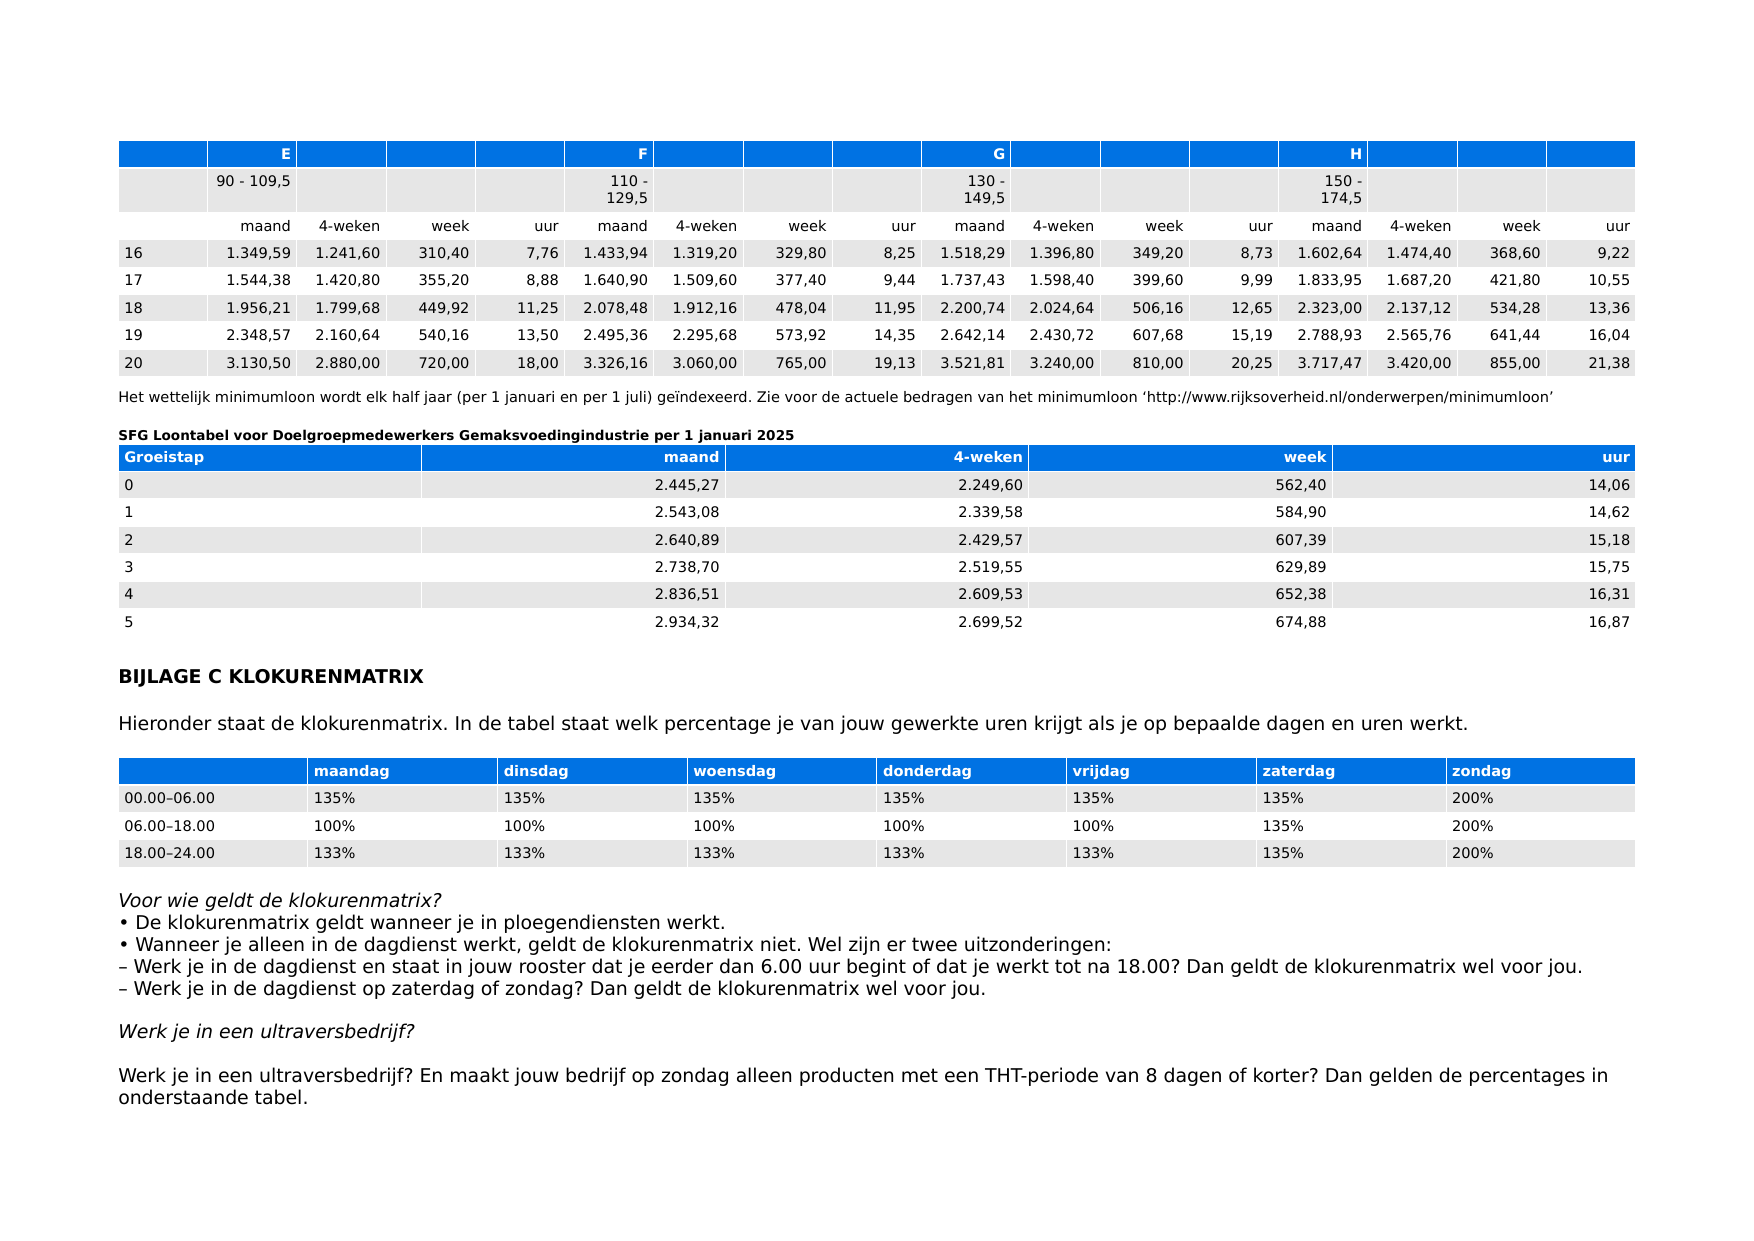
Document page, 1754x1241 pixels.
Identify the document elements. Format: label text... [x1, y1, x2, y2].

table_cell 0 [119, 472, 421, 498]
table_cell 135% [308, 786, 497, 812]
table_cell 11,25 [476, 295, 564, 321]
table_cell 1.737,43 [922, 268, 1010, 294]
table_cell 100% [498, 813, 687, 839]
text Hieronder staat de klokurenmatrix. In de tabel staat welk percentage je van jouw gewerkte uren krijgt als je op bepaalde dagen en uren werkt. [118, 713, 1636, 735]
table_cell 652,38 [1029, 582, 1332, 608]
table_cell [1011, 169, 1100, 212]
table_cell 130 - 149,5 [922, 169, 1010, 212]
table_cell 540,16 [387, 323, 475, 349]
table_cell uur [1333, 445, 1635, 471]
table_cell 133% [498, 840, 687, 867]
table_cell 9,44 [833, 268, 921, 294]
table_cell 4-weken [654, 213, 743, 239]
table_cell 1.396,80 [1011, 240, 1100, 267]
table_cell week [1458, 213, 1546, 239]
table_cell 1.433,94 [565, 240, 653, 267]
table_cell 15,75 [1333, 554, 1635, 581]
table_header F [565, 141, 653, 167]
table_header [297, 141, 386, 167]
table_cell 1.640,90 [565, 268, 653, 294]
table_cell maand [422, 445, 725, 471]
table_cell 200% [1447, 786, 1635, 812]
table_cell 2.880,00 [297, 350, 386, 376]
table_cell 1.474,40 [1368, 240, 1457, 267]
table_header vrijdag [1067, 758, 1256, 784]
table_cell 2.934,32 [422, 609, 725, 635]
table_header H [1279, 141, 1367, 167]
table_cell [1547, 169, 1635, 212]
table_cell 17 [119, 268, 207, 294]
table_header [744, 141, 832, 167]
table_cell 135% [877, 786, 1066, 812]
table_cell 2.565,76 [1368, 323, 1457, 349]
table_cell 855,00 [1458, 350, 1546, 376]
table_cell [297, 169, 386, 212]
table_cell Het wettelijk minimumloon wordt elk half jaar (per 1 januari en per 1 juli) geïndexeerd. Zie voor de actuele bedragen van het minimumloon ‘http://www.rijksoverheid.nl/onderwerpen/minimumloon’ [118, 377, 1636, 406]
table_cell 3.420,00 [1368, 350, 1457, 376]
table_cell 14,62 [1333, 499, 1635, 526]
table_cell week [1101, 213, 1189, 239]
table_cell 2.519,55 [726, 554, 1028, 581]
table_cell 15,19 [1190, 323, 1278, 349]
table_header G [922, 141, 1010, 167]
table_cell 4-weken [1368, 213, 1457, 239]
table_cell [1458, 169, 1546, 212]
table_cell [1190, 169, 1278, 212]
table_cell 2.348,57 [208, 323, 296, 349]
table_cell [744, 169, 832, 212]
table_cell 720,00 [387, 350, 475, 376]
text – Werk je in de dagdienst en staat in jouw rooster dat je eerder dan 6.00 uur begint of dat je werkt tot na 18.00? Dan geldt de klokurenmatrix wel voor jou. [118, 956, 1636, 978]
table_header woensdag [688, 758, 876, 784]
table_cell 2.543,08 [422, 499, 725, 526]
table_header [1458, 141, 1546, 167]
table_cell 135% [1257, 786, 1446, 812]
table_header [1190, 141, 1278, 167]
table_header SFG Loontabel voor Doelgroepmedewerkers Gemaksvoedingindustrie per 1 januari 2025 [118, 428, 1636, 443]
table_cell 100% [1067, 813, 1256, 839]
table_header E [208, 141, 296, 167]
table_cell 1 [119, 499, 421, 526]
table_cell 2.323,00 [1279, 295, 1367, 321]
table_cell week [744, 213, 832, 239]
table_cell 310,40 [387, 240, 475, 267]
table_cell maand [565, 213, 653, 239]
table_cell 1.319,20 [654, 240, 743, 267]
table_cell 3 [119, 554, 421, 581]
table_cell 7,76 [476, 240, 564, 267]
table_cell 1.602,64 [1279, 240, 1367, 267]
table_cell 329,80 [744, 240, 832, 267]
table_cell 3.326,16 [565, 350, 653, 376]
text – Werk je in de dagdienst op zaterdag of zondag? Dan geldt de klokurenmatrix wel voor jou. [118, 978, 1636, 999]
table_cell 810,00 [1101, 350, 1189, 376]
table_header maandag [308, 758, 497, 784]
table_cell 1.956,21 [208, 295, 296, 321]
table_cell Groeistap [119, 445, 421, 471]
table_cell 2.249,60 [726, 472, 1028, 498]
table_cell 100% [877, 813, 1066, 839]
table_cell maand [922, 213, 1010, 239]
table_cell uur [1547, 213, 1635, 239]
table_cell 399,60 [1101, 268, 1189, 294]
table_cell 18.00–24.00 [119, 840, 307, 867]
table_cell 13,36 [1547, 295, 1635, 321]
text • Wanneer je alleen in de dagdienst werkt, geldt de klokurenmatrix niet. Wel zijn er twee uitzonderingen: [118, 934, 1636, 956]
table_cell 19,13 [833, 350, 921, 376]
table_cell 15,18 [1333, 527, 1635, 553]
table_cell 629,89 [1029, 554, 1332, 581]
subtitle Voor wie geldt de klokurenmatrix? [118, 890, 1636, 912]
table_cell 100% [688, 813, 876, 839]
table_cell 9,99 [1190, 268, 1278, 294]
table_cell 2.024,64 [1011, 295, 1100, 321]
table_cell week [387, 213, 475, 239]
table_cell 3.717,47 [1279, 350, 1367, 376]
table_cell 2.640,89 [422, 527, 725, 553]
table_cell 2.137,12 [1368, 295, 1457, 321]
table_header [1547, 141, 1635, 167]
table_cell 2.200,74 [922, 295, 1010, 321]
table_cell 1.544,38 [208, 268, 296, 294]
table_cell [654, 169, 743, 212]
table_cell [119, 213, 207, 239]
table_cell 1.509,60 [654, 268, 743, 294]
text Werk je in een ultraversbedrijf? En maakt jouw bedrijf op zondag alleen producten met een THT-periode van 8 dagen of korter? Dan gelden de percentages in onderstaande tabel. [118, 1065, 1636, 1109]
table_cell 14,06 [1333, 472, 1635, 498]
table_header [1011, 141, 1100, 167]
table_cell uur [476, 213, 564, 239]
table_cell 2.788,93 [1279, 323, 1367, 349]
table_cell 3.130,50 [208, 350, 296, 376]
table_cell 1.241,60 [297, 240, 386, 267]
table_cell 607,68 [1101, 323, 1189, 349]
table_header [1368, 141, 1457, 167]
table_cell 2.429,57 [726, 527, 1028, 553]
table_cell 133% [1067, 840, 1256, 867]
table_cell 349,20 [1101, 240, 1189, 267]
table_cell 4-weken [297, 213, 386, 239]
table_cell 100% [308, 813, 497, 839]
text • De klokurenmatrix geldt wanneer je in ploegendiensten werkt. [118, 912, 1636, 934]
table_cell 2.738,70 [422, 554, 725, 581]
table_cell 00.00–06.00 [119, 786, 307, 812]
table_cell maand [208, 213, 296, 239]
table_header donderdag [877, 758, 1066, 784]
table_cell 674,88 [1029, 609, 1332, 635]
table_cell 4 [119, 582, 421, 608]
table_cell 765,00 [744, 350, 832, 376]
table_cell 2.295,68 [654, 323, 743, 349]
table_header [654, 141, 743, 167]
table_header [476, 141, 564, 167]
table_cell 06.00–18.00 [119, 813, 307, 839]
table_cell [833, 169, 921, 212]
table_cell 1.420,80 [297, 268, 386, 294]
subtitle BIJLAGE C KLOKURENMATRIX [118, 666, 1636, 688]
table_cell 3.521,81 [922, 350, 1010, 376]
table_cell 2 [119, 527, 421, 553]
table_cell 506,16 [1101, 295, 1189, 321]
table_cell 3.240,00 [1011, 350, 1100, 376]
table_cell 18,00 [476, 350, 564, 376]
table_cell 4-weken [1011, 213, 1100, 239]
table_header dinsdag [498, 758, 687, 784]
table_cell 368,60 [1458, 240, 1546, 267]
table_cell 5 [119, 609, 421, 635]
table_cell 9,22 [1547, 240, 1635, 267]
table_header [119, 141, 207, 167]
table_cell 1.598,40 [1011, 268, 1100, 294]
table_cell 2.642,14 [922, 323, 1010, 349]
table_cell maand [1279, 213, 1367, 239]
table_cell 90 - 109,5 [208, 169, 296, 212]
table_cell 133% [688, 840, 876, 867]
table_cell 2.445,27 [422, 472, 725, 498]
table_cell 11,95 [833, 295, 921, 321]
table_cell 20 [119, 350, 207, 376]
table_cell 534,28 [1458, 295, 1546, 321]
table_cell 1.349,59 [208, 240, 296, 267]
table_cell 478,04 [744, 295, 832, 321]
table_cell 2.836,51 [422, 582, 725, 608]
table_cell 562,40 [1029, 472, 1332, 498]
table_cell 135% [1257, 813, 1446, 839]
table_cell 584,90 [1029, 499, 1332, 526]
table_cell 14,35 [833, 323, 921, 349]
table_cell 10,55 [1547, 268, 1635, 294]
table_cell 8,73 [1190, 240, 1278, 267]
subtitle Werk je in een ultraversbedrijf? [118, 1021, 1636, 1043]
table_cell 110 - 129,5 [565, 169, 653, 212]
table_header [1101, 141, 1189, 167]
table_cell 13,50 [476, 323, 564, 349]
table_cell 1.518,29 [922, 240, 1010, 267]
table_cell 2.430,72 [1011, 323, 1100, 349]
table_cell 16,04 [1547, 323, 1635, 349]
table_cell 8,88 [476, 268, 564, 294]
table_cell 2.699,52 [726, 609, 1028, 635]
table_cell [387, 169, 475, 212]
table_cell 12,65 [1190, 295, 1278, 321]
table_cell [476, 169, 564, 212]
table_cell 2.078,48 [565, 295, 653, 321]
table_cell 200% [1447, 813, 1635, 839]
table_cell 1.833,95 [1279, 268, 1367, 294]
table_cell 607,39 [1029, 527, 1332, 553]
table_cell uur [833, 213, 921, 239]
table_cell 21,38 [1547, 350, 1635, 376]
table_cell 377,40 [744, 268, 832, 294]
table_cell 4-weken [726, 445, 1028, 471]
table_cell 449,92 [387, 295, 475, 321]
table_cell 2.339,58 [726, 499, 1028, 526]
table_cell 2.495,36 [565, 323, 653, 349]
table_header [387, 141, 475, 167]
table_header zaterdag [1257, 758, 1446, 784]
table_header [833, 141, 921, 167]
table_cell 355,20 [387, 268, 475, 294]
table_cell 2.160,64 [297, 323, 386, 349]
table_cell 16 [119, 240, 207, 267]
table_cell 150 - 174,5 [1279, 169, 1367, 212]
table_cell 1.799,68 [297, 295, 386, 321]
table_cell 135% [1257, 840, 1446, 867]
table_cell [119, 169, 207, 212]
table_cell 133% [877, 840, 1066, 867]
table_cell 16,31 [1333, 582, 1635, 608]
table_cell [1101, 169, 1189, 212]
table_cell 1.687,20 [1368, 268, 1457, 294]
table_cell 135% [498, 786, 687, 812]
table_cell 3.060,00 [654, 350, 743, 376]
table_cell 19 [119, 323, 207, 349]
table_cell [1368, 169, 1457, 212]
table_header zondag [1447, 758, 1635, 784]
table_cell 20,25 [1190, 350, 1278, 376]
table_cell 135% [688, 786, 876, 812]
table_cell 16,87 [1333, 609, 1635, 635]
table_cell 421,80 [1458, 268, 1546, 294]
table_cell 18 [119, 295, 207, 321]
table_cell 133% [308, 840, 497, 867]
table_cell week [1029, 445, 1332, 471]
table_header [119, 758, 307, 784]
table_cell 641,44 [1458, 323, 1546, 349]
table_cell 200% [1447, 840, 1635, 867]
table_cell 2.609,53 [726, 582, 1028, 608]
table_cell 135% [1067, 786, 1256, 812]
table_cell 573,92 [744, 323, 832, 349]
table_cell uur [1190, 213, 1278, 239]
table_cell 1.912,16 [654, 295, 743, 321]
table_cell 8,25 [833, 240, 921, 267]
